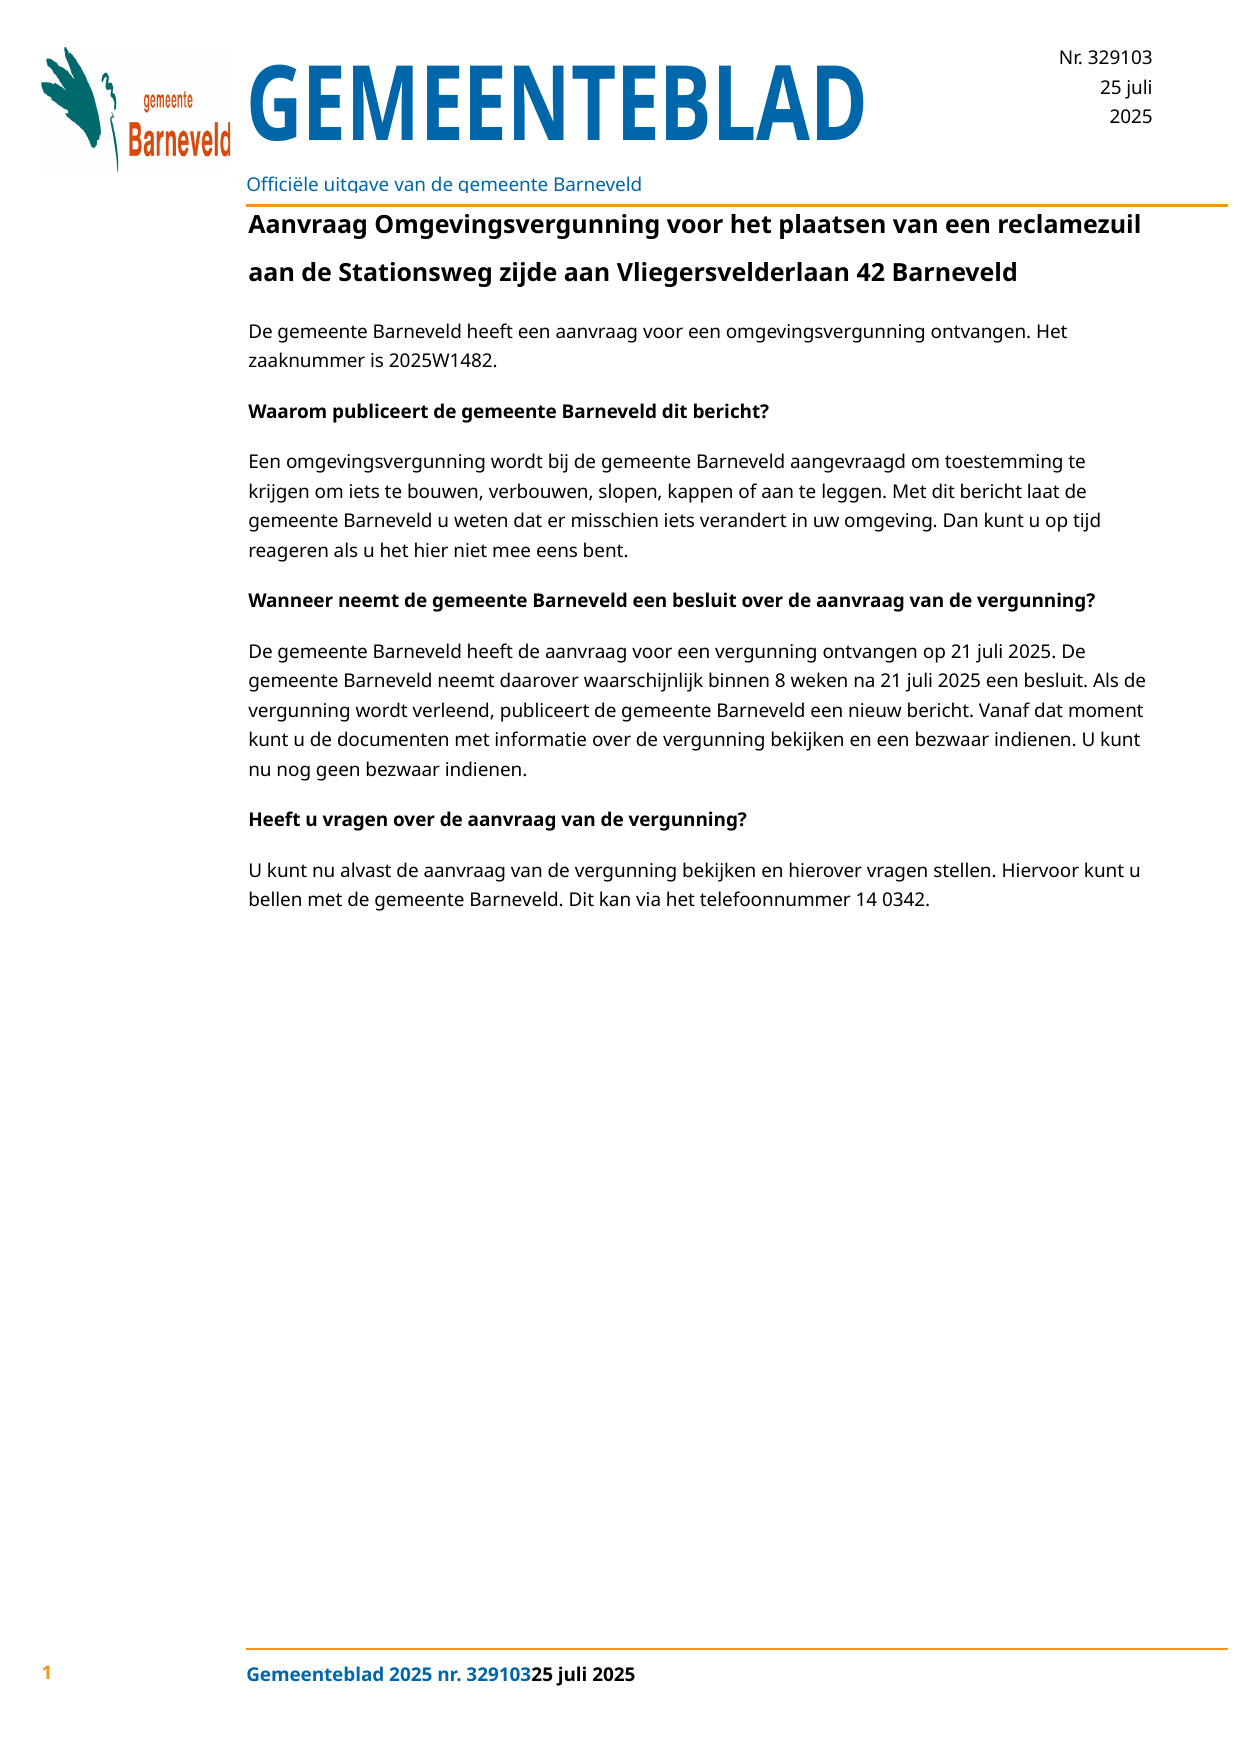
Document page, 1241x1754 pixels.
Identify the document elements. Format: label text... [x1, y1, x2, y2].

text Een omgevingsvergunning wordt bij de gemeente Barneveld aangevraagd om toestemming te krijgen om iets te bouwen, verbouwen, slopen, kappen of aan te leggen. Met dit bericht laat de gemeente Barneveld u weten dat er misschien iets verandert in uw omgeving. Dan kunt u op tijd reageren als u het hier niet mee eens bent. [248, 448, 1152, 563]
text Wanneer neemt de gemeente Barneveld een besluit over de aanvraag van de vergunning? [248, 587, 1152, 613]
text Waarom publiceert de gemeente Barneveld dit bericht? [248, 398, 1152, 424]
text U kunt nu alvast de aanvraag van de vergunning bekijken en hierover vragen stellen. Hiervoor kunt u bellen met de gemeente Barneveld. Dit kan via het telefoonnummer 14 0342. [248, 857, 1152, 912]
text De gemeente Barneveld heeft de aanvraag voor een vergunning ontvangen op 21 juli 2025. De gemeente Barneveld neemt daarover waarschijnlijk binnen 8 weken na 21 juli 2025 een besluit. Als de vergunning wordt verleend, publiceert de gemeente Barneveld een nieuw bericht. Vanaf dat moment kunt u de documenten met informatie over de vergunning bekijken en een bezwaar indienen. U kunt nu nog geen bezwaar indienen. [248, 638, 1152, 782]
text Aanvraag Omgevingsvergunning voor het plaatsen van een reclamezuil aan de Stationsweg zijde aan Vliegersvelderlaan 42 Barneveld [248, 207, 1152, 288]
picture [41, 47, 231, 172]
text De gemeente Barneveld heeft een aanvraag voor een omgevingsvergunning ontvangen. Het zaaknummer is 2025W1482. [248, 318, 1152, 373]
text Heeft u vragen over de aanvraag van de vergunning? [248, 807, 1152, 832]
